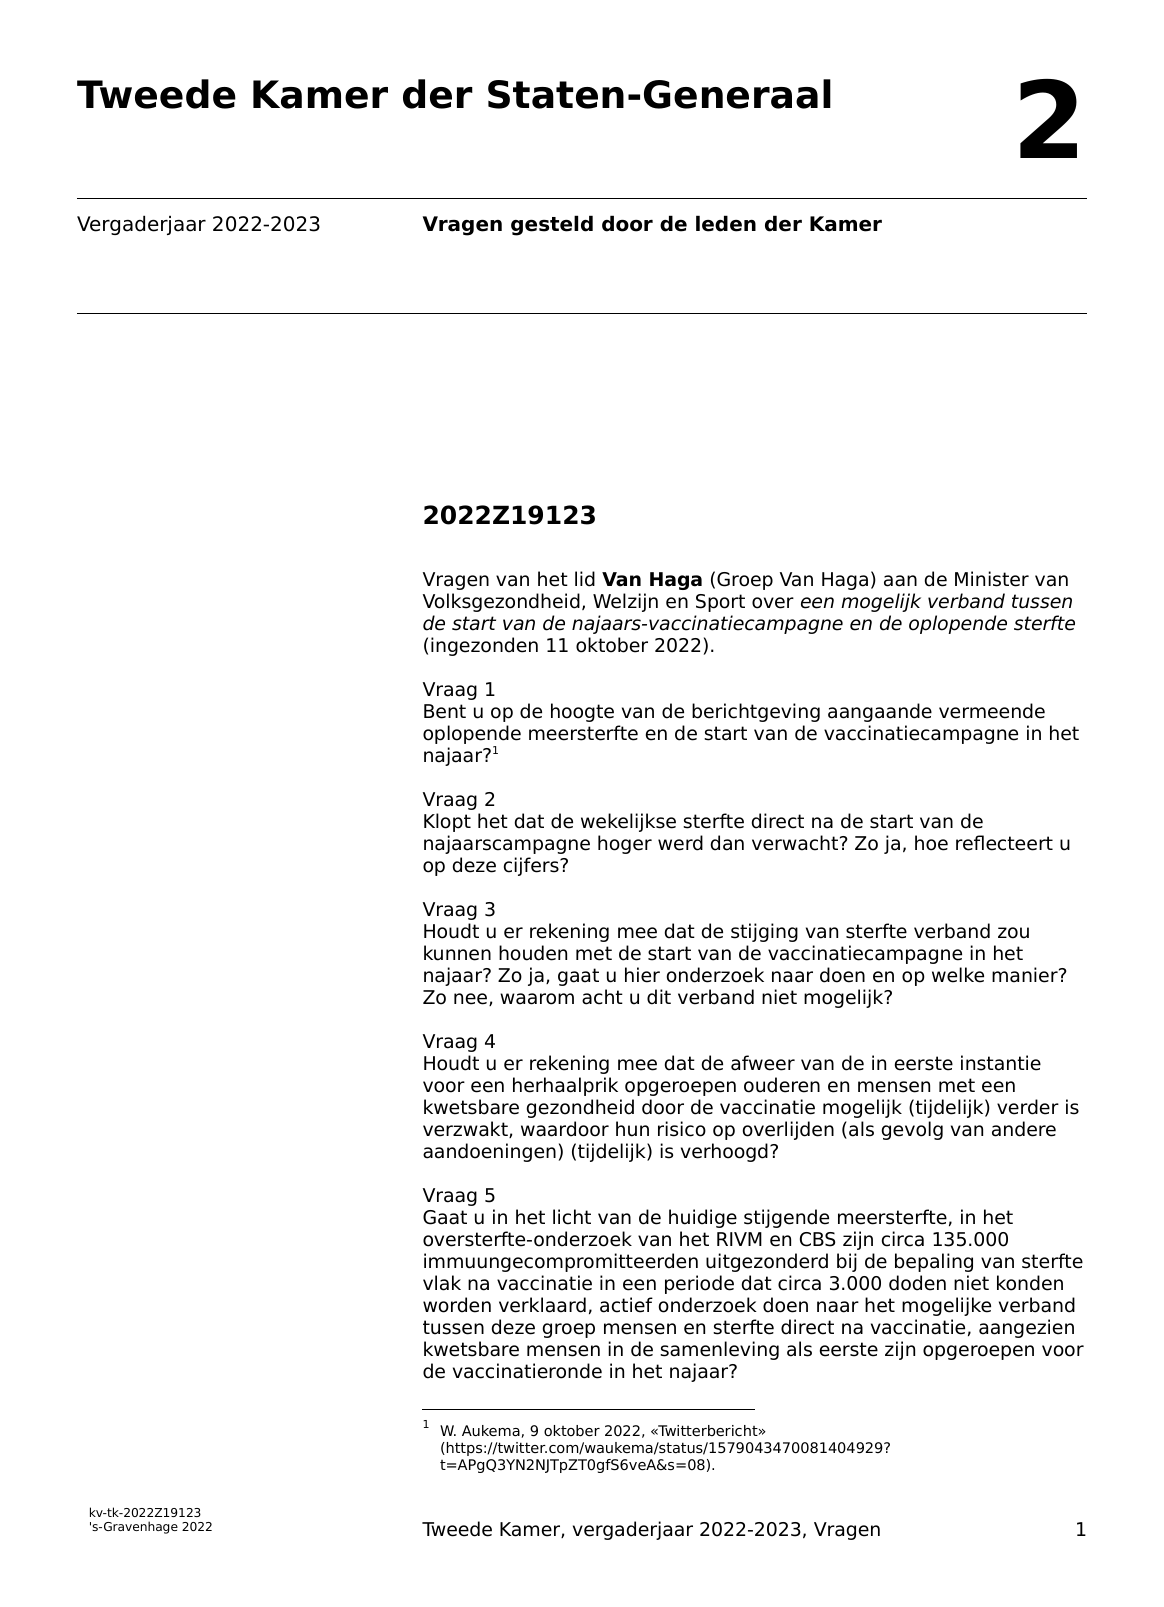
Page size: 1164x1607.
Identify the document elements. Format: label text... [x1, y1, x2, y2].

table_cell Vragen gesteld door de leden der Kamer [422, 199, 1087, 313]
text kv-tk-2022Z19123 [88, 1506, 323, 1520]
text Klopt het dat de wekelijkse sterfte direct na de start van de najaarscampagne hoger werd dan verwacht? Zo ja, hoe reflecteert u op deze cijfers? [422, 811, 1087, 877]
table_header Tweede Kamer der Staten-Generaal [77, 59, 886, 198]
text Vraag 4 [422, 1031, 1087, 1053]
text Vraag 3 [422, 899, 1087, 921]
text Vragen van het lid Van Haga (Groep Van Haga) aan de Minister van Volksgezondheid, Welzijn en Sport over een mogelijk verband tussen de start van de najaars-vaccinatiecampagne en de oplopende sterfte (ingezonden 11 oktober 2022). [422, 569, 1087, 657]
text 's-Gravenhage 2022 [88, 1520, 323, 1534]
table_header 2 [886, 59, 1087, 198]
text Vraag 2 [422, 789, 1087, 811]
text Houdt u er rekening mee dat de afweer van de in eerste instantie voor een herhaalprik opgeroepen ouderen en mensen met een kwetsbare gezondheid door de vaccinatie mogelijk (tijdelijk) verder is verzwakt, waardoor hun risico op overlijden (als gevolg van andere aandoeningen) (tijdelijk) is verhoogd? [422, 1053, 1087, 1163]
text Gaat u in het licht van de huidige stijgende meersterfte, in het oversterfte-onderzoek van het RIVM en CBS zijn circa 135.000 immuungecompromitteerden uitgezonderd bij de bepaling van sterfte vlak na vaccinatie in een periode dat circa 3.000 doden niet konden worden verklaard, actief onderzoek doen naar het mogelijke verband tussen deze groep mensen en sterfte direct na vaccinatie, aangezien kwetsbare mensen in de samenleving als eerste zijn opgeroepen voor de vaccinatieronde in het najaar? [422, 1207, 1087, 1383]
text Vraag 5 [422, 1185, 1087, 1207]
text Houdt u er rekening mee dat de stijging van sterfte verband zou kunnen houden met de start van de vaccinatiecampagne in het najaar? Zo ja, gaat u hier onderzoek naar doen en op welke manier? Zo nee, waarom acht u dit verband niet mogelijk? [422, 921, 1087, 1009]
text Bent u op de hoogte van de berichtgeving aangaande vermeende oplopende meersterfte en de start van de vaccinatiecampagne in het najaar? [422, 701, 1087, 767]
text 2022Z19123 [422, 501, 1087, 531]
text W. Aukema, 9 oktober 2022, «Twitterbericht» (https://twitter.com/waukema/status/1579043470081404929?t=APgQ3YN2NJTpZT0gfS6veA&s=08). [422, 1418, 1087, 1474]
text Vraag 1 [422, 679, 1087, 701]
table_cell Vergaderjaar 2022-2023 [77, 199, 422, 313]
